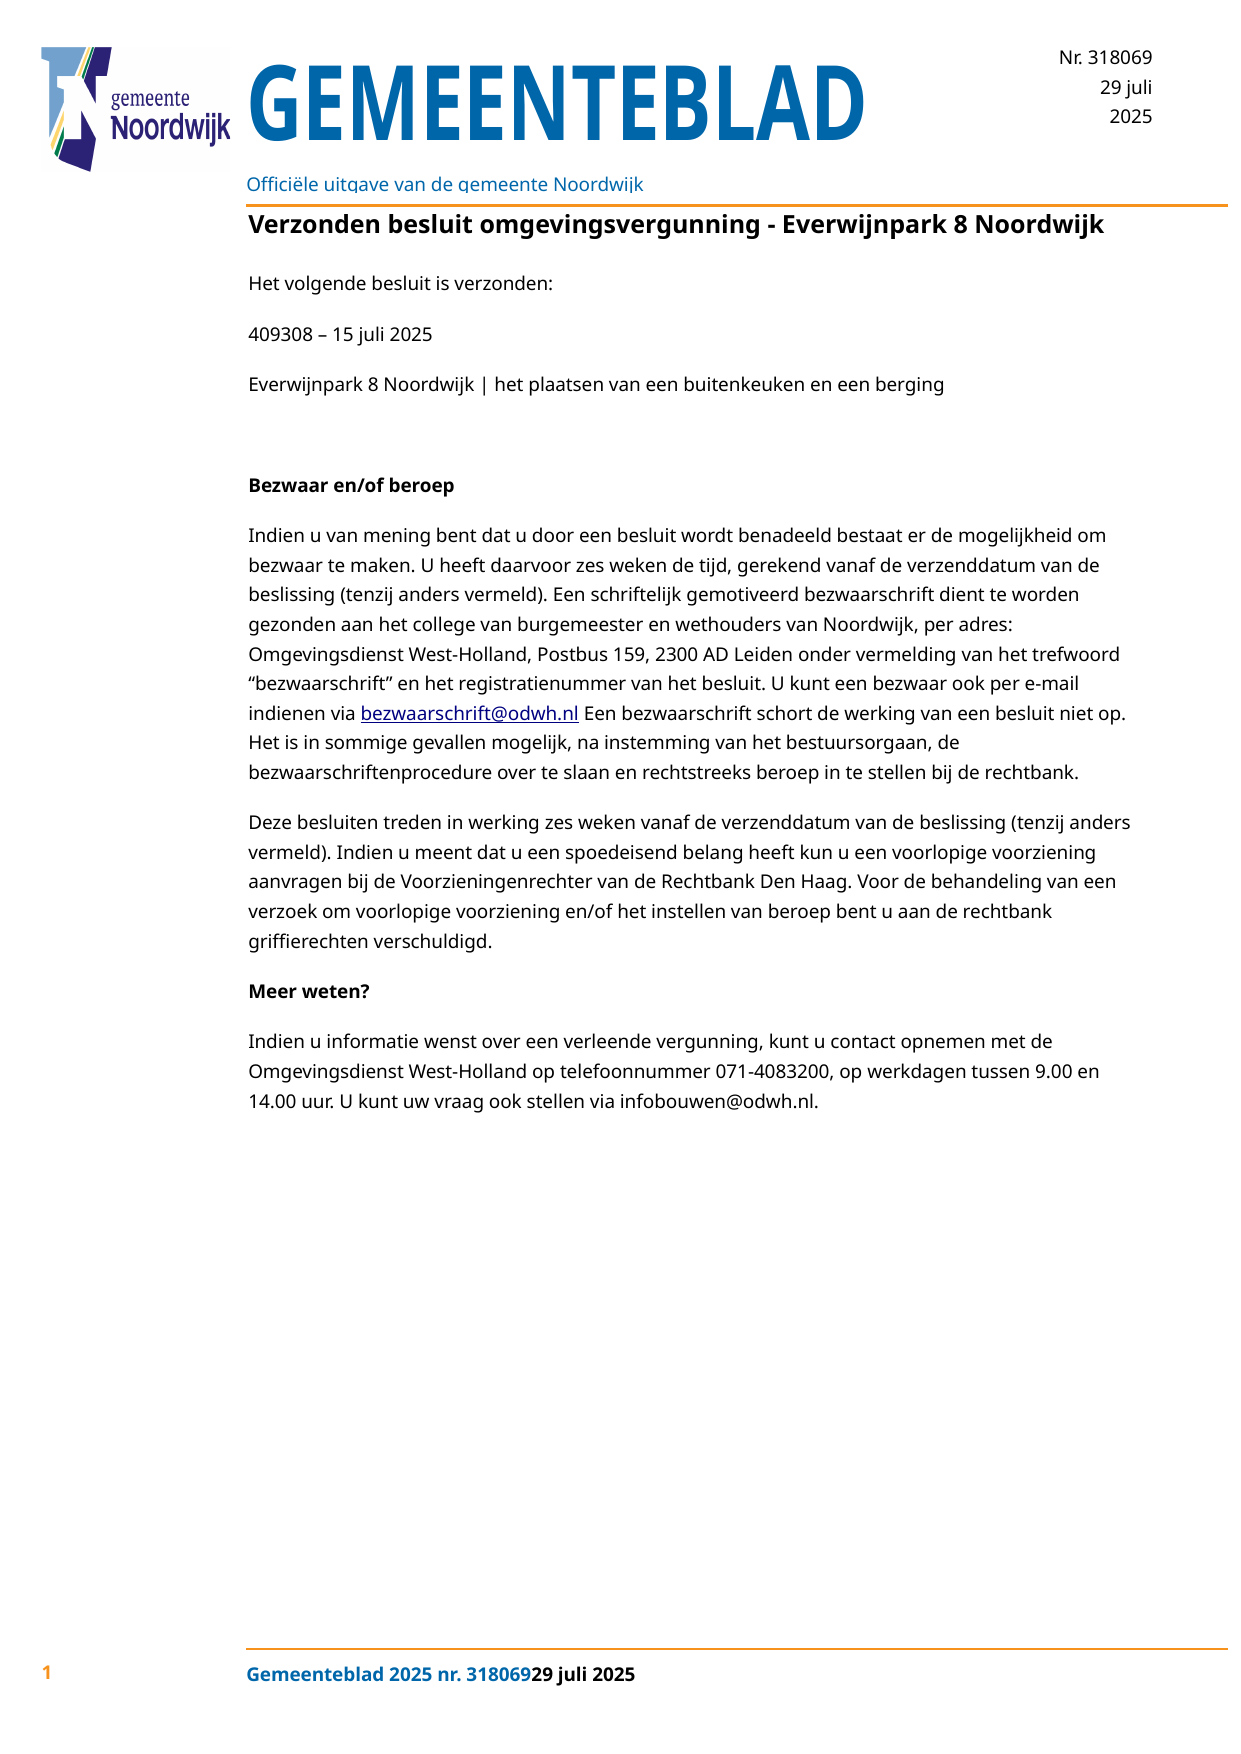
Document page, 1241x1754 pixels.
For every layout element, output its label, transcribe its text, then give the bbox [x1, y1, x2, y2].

text Verzonden besluit omgevingsvergunning - Everwijnpark 8 Noordwijk [248, 207, 1152, 241]
text Het volgende besluit is verzonden: [248, 270, 1152, 296]
text 409308 – 15 juli 2025 [248, 321, 1152, 346]
text Deze besluiten treden in werking zes weken vanaf de verzenddatum van de beslissing (tenzij anders vermeld). Indien u meent dat u een spoedeisend belang heeft kun u een voorlopige voorziening aanvragen bij de Voorzieningenrechter van de Rechtbank Den Haag. Voor de behandeling van een verzoek om voorlopige voorziening en/of het instellen van beroep bent u aan de rechtbank griffierechten verschuldigd. [248, 809, 1152, 953]
text Meer weten? [248, 978, 1152, 1004]
text Indien u informatie wenst over een verleende vergunning, kunt u contact opnemen met de Omgevingsdienst West-Holland op telefoonnummer 071-4083200, op werkdagen tussen 9.00 en 14.00 uur. U kunt uw vraag ook stellen via infobouwen@odwh.nl. [248, 1029, 1152, 1113]
picture [41, 47, 231, 172]
text Bezwaar en/of beroep [248, 472, 1152, 498]
text Indien u van mening bent dat u door een besluit wordt benadeeld bestaat er de mogelijkheid om bezwaar te maken. U heeft daarvoor zes weken de tijd, gerekend vanaf de verzenddatum van de beslissing (tenzij anders vermeld). Een schriftelijk gemotiveerd bezwaarschrift dient te worden gezonden aan het college van burgemeester en wethouders van Noordwijk, per adres: Omgevingsdienst West-Holland, Postbus 159, 2300 AD Leiden onder vermelding van het trefwoord “bezwaarschrift” en het registratienummer van het besluit. U kunt een bezwaar ook per e-mail indienen via bezwaarschrift@odwh.nl Een bezwaarschrift schort de werking van een besluit niet op. Het is in sommige gevallen mogelijk, na instemming van het bestuursorgaan, de bezwaarschriftenprocedure over te slaan en rechtstreeks beroep in te stellen bij de rechtbank. [248, 522, 1152, 785]
text Everwijnpark 8 Noordwijk | het plaatsen van een buitenkeuken en een berging [248, 371, 1152, 397]
